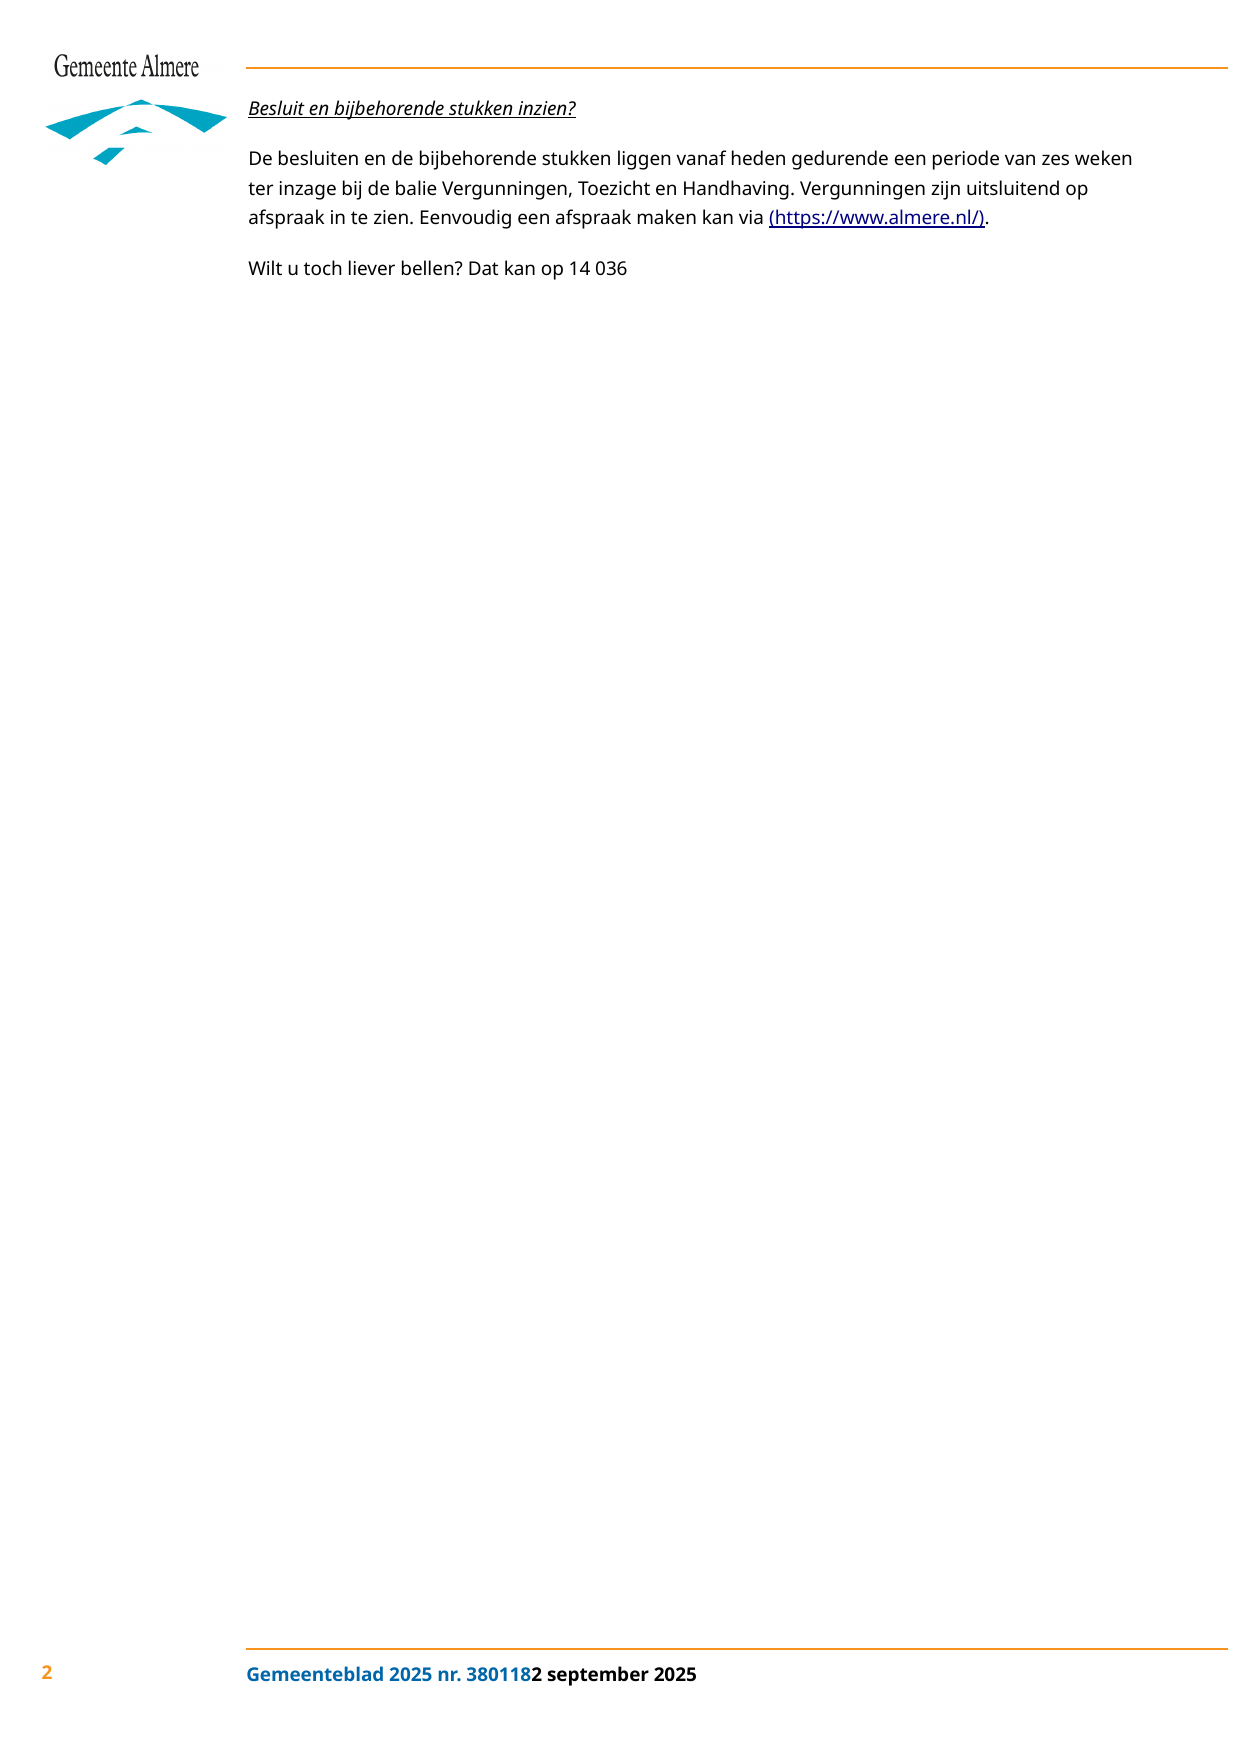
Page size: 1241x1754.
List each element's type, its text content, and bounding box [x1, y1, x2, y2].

text Besluit en bijbehorende stukken inzien? [248, 95, 1152, 121]
text De besluiten en de bijbehorende stukken liggen vanaf heden gedurende een periode van zes weken ter inzage bij de balie Vergunningen, Toezicht en Handhaving. Vergunningen zijn uitsluitend op afspraak in te zien. Eenvoudig een afspraak maken kan via (https://www.almere.nl/). [248, 145, 1152, 230]
picture [41, 47, 231, 172]
text Wilt u toch liever bellen? Dat kan op 14 036 [248, 255, 1152, 281]
